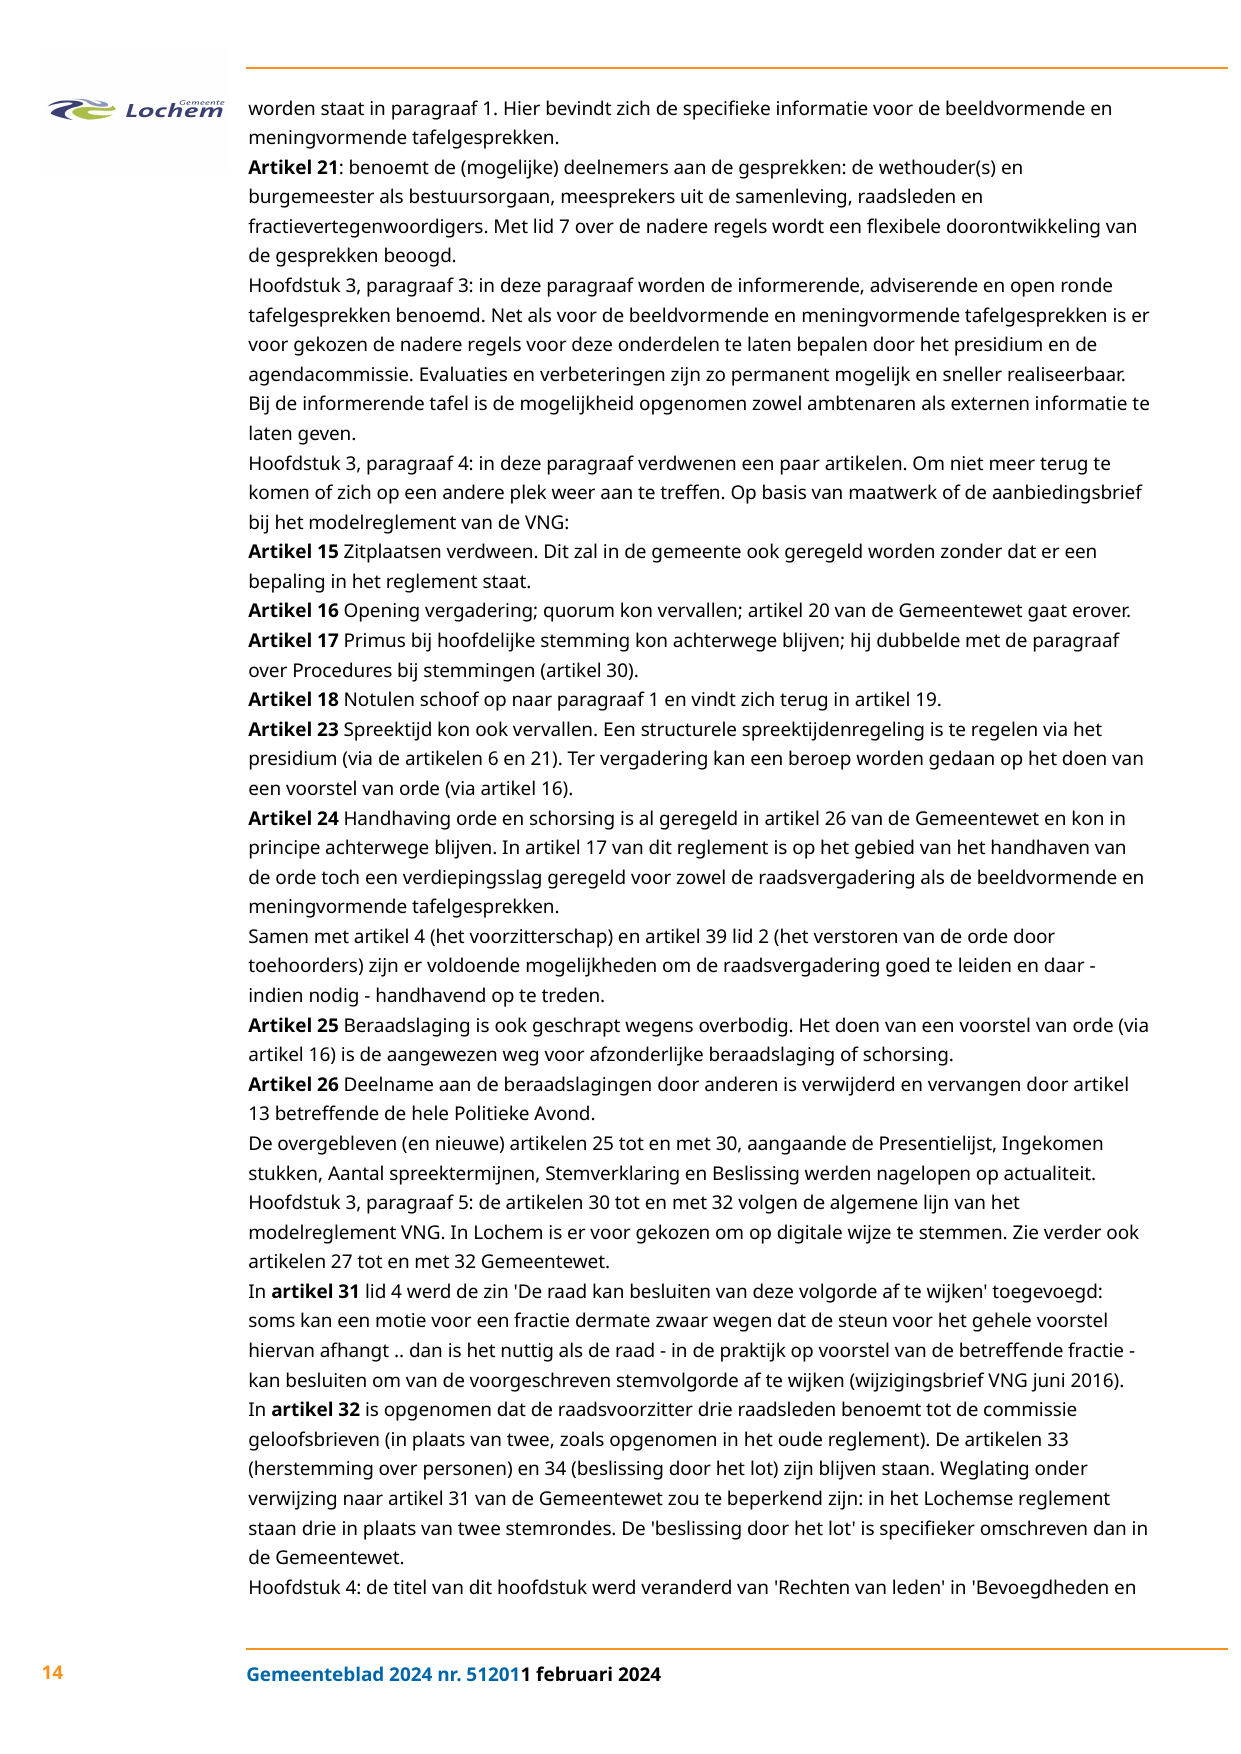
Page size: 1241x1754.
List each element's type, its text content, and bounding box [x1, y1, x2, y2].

text Bij de informerende tafel is de mogelijkheid opgenomen zowel ambtenaren als externen informatie te laten geven. [248, 391, 1152, 446]
text Samen met artikel 4 (het voorzitterschap) en artikel 39 lid 2 (het verstoren van de orde door toehoorders) zijn er voldoende mogelijkheden om de raadsvergadering goed te leiden en daar - indien nodig - handhavend op te treden. [248, 923, 1152, 1008]
text Hoofdstuk 3, paragraaf 5: de artikelen 30 tot en met 32 volgen de algemene lijn van het modelreglement VNG. In Lochem is er voor gekozen om op digitale wijze te stemmen. Zie verder ook artikelen 27 tot en met 32 Gemeentewet. [248, 1189, 1152, 1274]
text Artikel 25 Beraadslaging is ook geschrapt wegens overbodig. Het doen van een voorstel van orde (via artikel 16) is de aangewezen weg voor afzonderlijke beraadslaging of schorsing. [248, 1012, 1152, 1067]
text In artikel 31 lid 4 werd de zin 'De raad kan besluiten van deze volgorde af te wijken' toegevoegd: soms kan een motie voor een fractie dermate zwaar wegen dat de steun voor het gehele voorstel hiervan afhangt .. dan is het nuttig als de raad - in de praktijk op voorstel van de betreffende fractie - kan besluiten om van de voorgeschreven stemvolgorde af te wijken (wijzigingsbrief VNG juni 2016). [248, 1278, 1152, 1393]
text Artikel 26 Deelname aan de beraadslagingen door anderen is verwijderd en vervangen door artikel 13 betreffende de hele Politieke Avond. [248, 1071, 1152, 1126]
text De overgebleven (en nieuwe) artikelen 25 tot en met 30, aangaande de Presentielijst, Ingekomen stukken, Aantal spreektermijnen, Stemverklaring en Beslissing werden nagelopen op actualiteit. [248, 1130, 1152, 1186]
text worden staat in paragraaf 1. Hier bevindt zich de specifieke informatie voor de beeldvormende en meningvormende tafelgesprekken. [248, 95, 1152, 150]
picture [41, 47, 231, 172]
text Artikel 24 Handhaving orde en schorsing is al geregeld in artikel 26 van de Gemeentewet en kon in principe achterwege blijven. In artikel 17 van dit reglement is op het gebied van het handhaven van de orde toch een verdiepingsslag geregeld voor zowel de raadsvergadering als de beeldvormende en meningvormende tafelgesprekken. [248, 805, 1152, 919]
text Hoofdstuk 3, paragraaf 4: in deze paragraaf verdwenen een paar artikelen. Om niet meer terug te komen of zich op een andere plek weer aan te treffen. Op basis van maatwerk of de aanbiedingsbrief bij het modelreglement van de VNG: [248, 450, 1152, 535]
text Artikel 21: benoemt de (mogelijke) deelnemers aan de gesprekken: de wethouder(s) en burgemeester als bestuursorgaan, meesprekers uit de samenleving, raadsleden en fractievertegenwoordigers. Met lid 7 over de nadere regels wordt een flexibele doorontwikkeling van de gesprekken beoogd. [248, 154, 1152, 268]
text Artikel 17 Primus bij hoofdelijke stemming kon achterwege blijven; hij dubbelde met de paragraaf over Procedures bij stemmingen (artikel 30). [248, 627, 1152, 683]
text Hoofdstuk 3, paragraaf 3: in deze paragraaf worden de informerende, adviserende en open ronde tafelgesprekken benoemd. Net als voor de beeldvormende en meningvormende tafelgesprekken is er voor gekozen de nadere regels voor deze onderdelen te laten bepalen door het presidium en de agendacommissie. Evaluaties en verbeteringen zijn zo permanent mogelijk en sneller realiseerbaar. [248, 272, 1152, 387]
text Artikel 16 Opening vergadering; quorum kon vervallen; artikel 20 van de Gemeentewet gaat erover. [248, 598, 1152, 623]
text Hoofdstuk 4: de titel van dit hoofdstuk werd veranderd van 'Rechten van leden' in 'Bevoegdheden en [248, 1574, 1152, 1600]
text Artikel 15 Zitplaatsen verdween. Dit zal in de gemeente ook geregeld worden zonder dat er een bepaling in het reglement staat. [248, 538, 1152, 594]
text Artikel 23 Spreektijd kon ook vervallen. Een structurele spreektijdenregeling is te regelen via het presidium (via de artikelen 6 en 21). Ter vergadering kan een beroep worden gedaan op het doen van een voorstel van orde (via artikel 16). [248, 716, 1152, 801]
text Artikel 18 Notulen schoof op naar paragraaf 1 en vindt zich terug in artikel 19. [248, 686, 1152, 712]
text In artikel 32 is opgenomen dat de raadsvoorzitter drie raadsleden benoemt tot de commissie geloofsbrieven (in plaats van twee, zoals opgenomen in het oude reglement). De artikelen 33 (herstemming over personen) en 34 (beslissing door het lot) zijn blijven staan. Weglating onder verwijzing naar artikel 31 van de Gemeentewet zou te beperkend zijn: in het Lochemse reglement staan drie in plaats van twee stemrondes. De 'beslissing door het lot' is specifieker omschreven dan in de Gemeentewet. [248, 1396, 1152, 1570]
